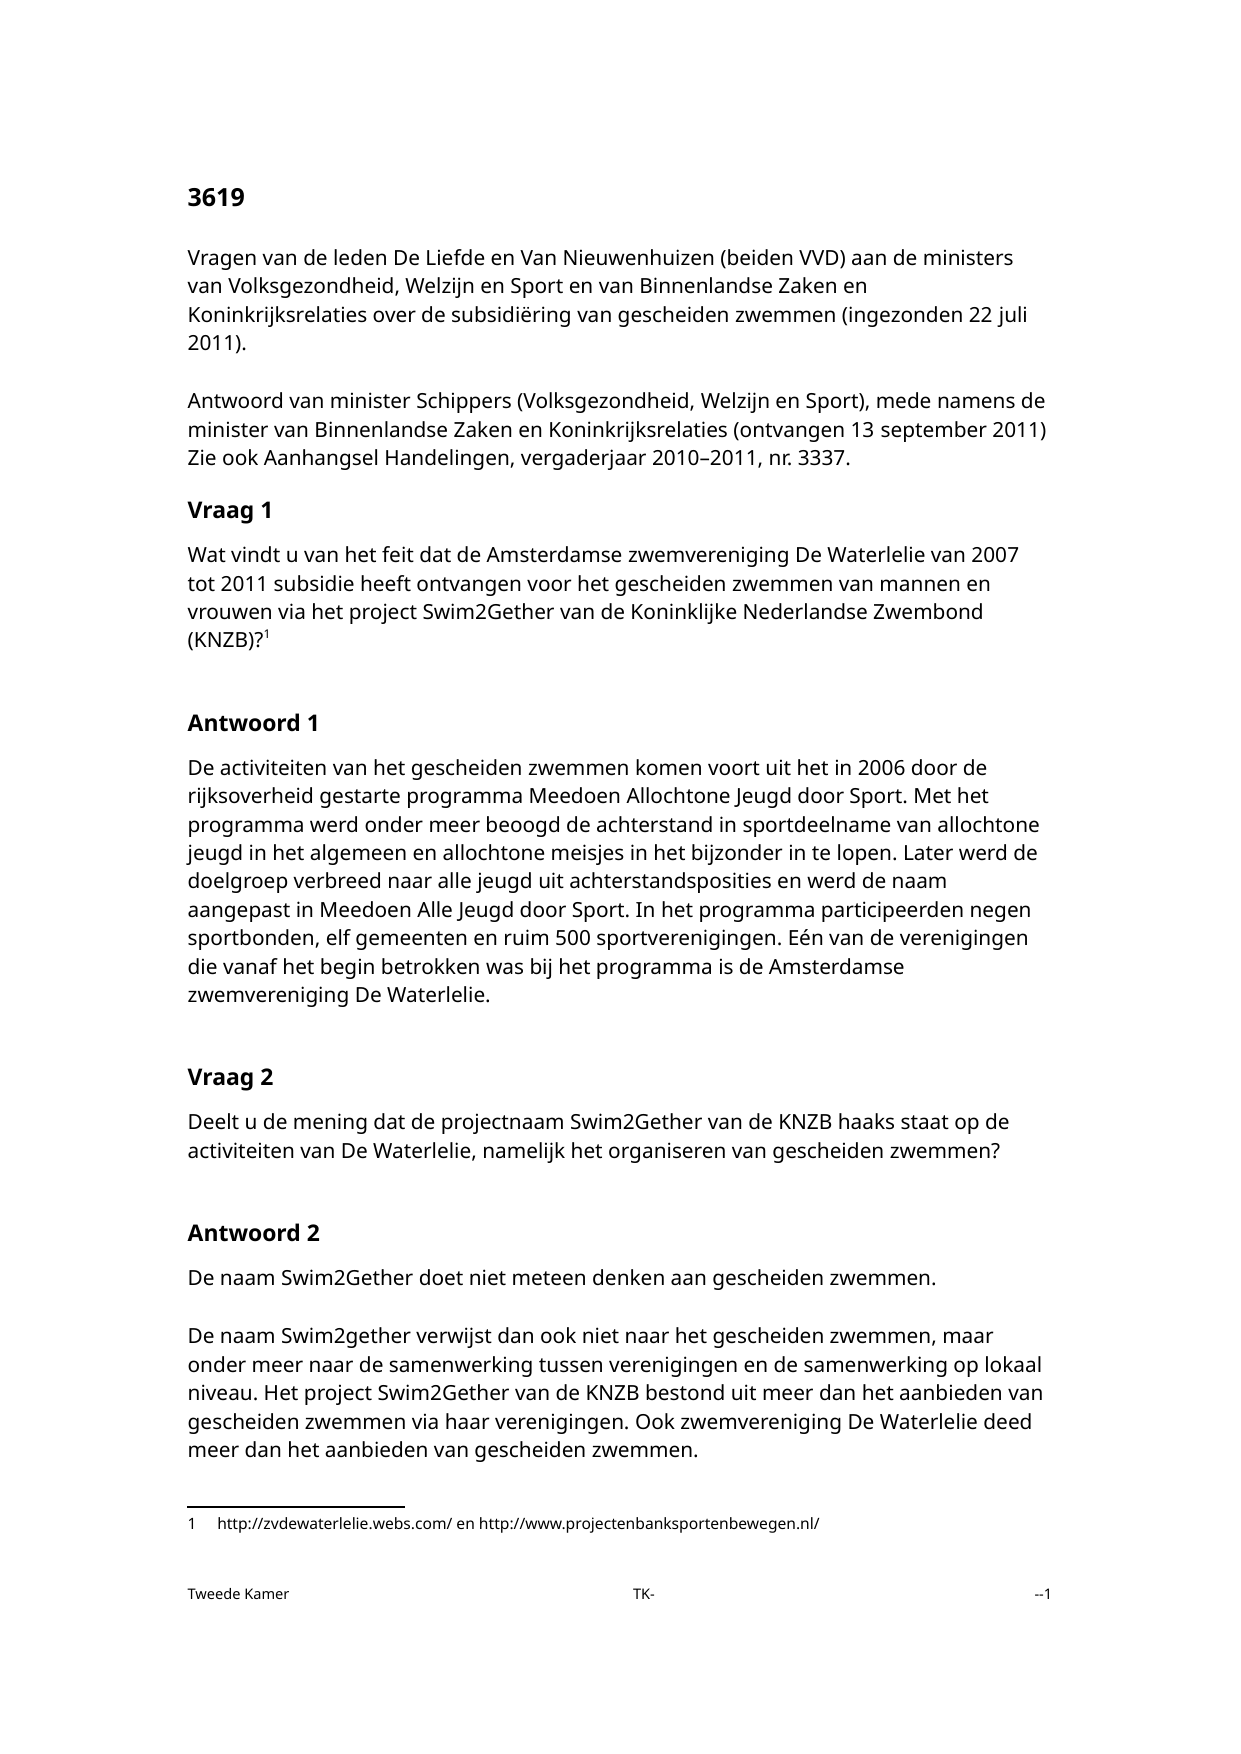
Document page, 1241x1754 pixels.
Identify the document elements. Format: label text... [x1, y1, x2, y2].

text De activiteiten van het gescheiden zwemmen komen voort uit het in 2006 door de rijksoverheid gestarte programma Meedoen Allochtone Jeugd door Sport. Met het programma werd onder meer beoogd de achterstand in sportdeelname van allochtone jeugd in het algemeen en allochtone meisjes in het bijzonder in te lopen. Later werd de doelgroep verbreed naar alle jeugd uit achterstandsposities en werd de naam aangepast in Meedoen Alle Jeugd door Sport. In het programma participeerden negen sportbonden, elf gemeenten en ruim 500 sportverenigingen. Eén van de verenigingen die vanaf het begin betrokken was bij het programma is de Amsterdamse zwemvereniging De Waterlelie. [187, 753, 1053, 1009]
text Wat vindt u van het feit dat de Amsterdamse zwemvereniging De Waterlelie van 2007 tot 2011 subsidie heeft ontvangen voor het gescheiden zwemmen van mannen en vrouwen via het project Swim2Gether van de Koninklijke Nederlandse Zwembond (KNZB)? [187, 540, 1053, 654]
subtitle Antwoord 1 [187, 707, 1053, 738]
text Vragen van de leden De Liefde en Van Nieuwenhuizen (beiden VVD) aan de ministers van Volksgezondheid, Welzijn en Sport en van Binnenlandse Zaken en Koninkrijksrelaties over de subsidiëring van gescheiden zwemmen (ingezonden 22 juli 2011). [187, 243, 1053, 357]
text http://zvdewaterlelie.webs.com/ en http://www.projectenbanksportenbewegen.nl/ [187, 1506, 1053, 1534]
text De naam Swim2gether verwijst dan ook niet naar het gescheiden zwemmen, maar onder meer naar de samenwerking tussen verenigingen en de samenwerking op lokaal niveau. Het project Swim2Gether van de KNZB bestond uit meer dan het aanbieden van gescheiden zwemmen via haar verenigingen. Ook zwemvereniging De Waterlelie deed meer dan het aanbieden van gescheiden zwemmen. [187, 1322, 1053, 1464]
text Deelt u de mening dat de projectnaam Swim2Gether van de KNZB haaks staat op de activiteiten van De Waterlelie, namelijk het organiseren van gescheiden zwemmen? [187, 1107, 1053, 1164]
subtitle Vraag 2 [187, 1061, 1053, 1092]
text Antwoord van minister Schippers (Volksgezondheid, Welzijn en Sport), mede namens de minister van Binnenlandse Zaken en Koninkrijksrelaties (ontvangen 13 september 2011) Zie ook Aanhangsel Handelingen, vergaderjaar 2010–2011, nr. 3337. [187, 386, 1053, 472]
text 3619 [187, 179, 1053, 213]
subtitle Antwoord 2 [187, 1217, 1053, 1248]
subtitle Vraag 1 [187, 494, 1053, 525]
text De naam Swim2Gether doet niet meteen denken aan gescheiden zwemmen. [187, 1263, 1053, 1292]
